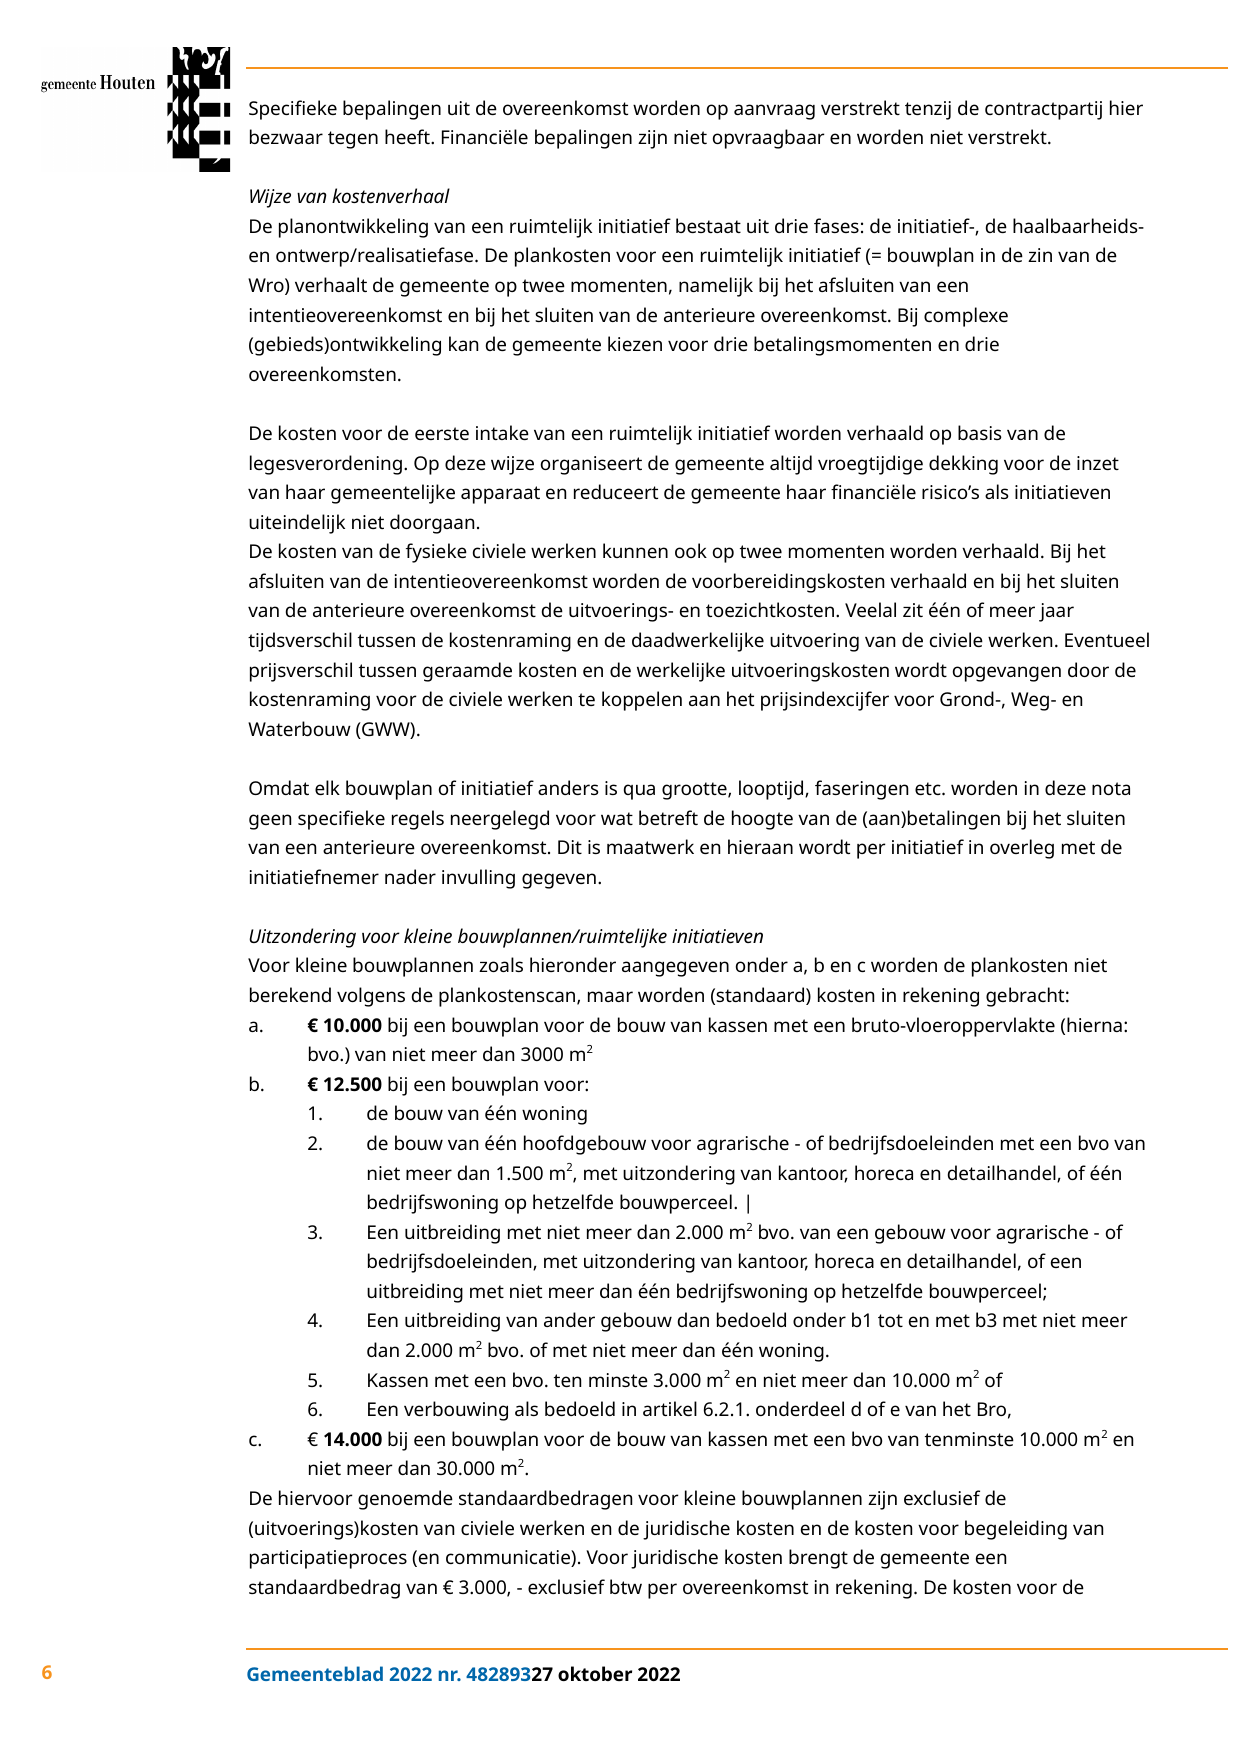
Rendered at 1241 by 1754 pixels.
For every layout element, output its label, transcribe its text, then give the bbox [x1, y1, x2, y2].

list € 14.000 bij een bouwplan voor de bouw van kassen met een bvo van tenminste 10.000 m2 en niet meer dan 30.000 m2. [248, 1426, 1152, 1481]
text Voor kleine bouwplannen zoals hieronder aangegeven onder a, b en c worden de plankosten niet berekend volgens de plankostenscan, maar worden (standaard) kosten in rekening gebracht: [248, 953, 1152, 1008]
list de bouw van één hoofdgebouw voor agrarische - of bedrijfsdoeleinden met een bvo van niet meer dan 1.500 m2, met uitzondering van kantoor, horeca en detailhandel, of één bedrijfswoning op hetzelfde bouwperceel. | [307, 1130, 1152, 1215]
text Omdat elk bouwplan of initiatief anders is qua grootte, looptijd, faseringen etc. worden in deze nota geen specifieke regels neergelegd voor wat betreft de hoogte van de (aan)betalingen bij het sluiten van een anterieure overeenkomst. Dit is maatwerk en hieraan wordt per initiatief in overleg met de initiatiefnemer nader invulling gegeven. [248, 775, 1152, 890]
picture [41, 47, 231, 172]
text Specifieke bepalingen uit de overeenkomst worden op aanvraag verstrekt tenzij de contractpartij hier bezwaar tegen heeft. Financiële bepalingen zijn niet opvraagbaar en worden niet verstrekt. [248, 95, 1152, 150]
list Een uitbreiding van ander gebouw dan bedoeld onder b1 tot en met b3 met niet meer dan 2.000 m2 bvo. of met niet meer dan één woning. [307, 1308, 1152, 1363]
list € 12.500 bij een bouwplan voor: [248, 1071, 1152, 1097]
text Uitzondering voor kleine bouwplannen/ruimtelijke initiatieven [248, 923, 1152, 949]
text De kosten voor de eerste intake van een ruimtelijk initiatief worden verhaald op basis van de legesverordening. Op deze wijze organiseert de gemeente altijd vroegtijdige dekking voor de inzet van haar gemeentelijke apparaat en reduceert de gemeente haar financiële risico’s als initiatieven uiteindelijk niet doorgaan. [248, 420, 1152, 535]
text Wijze van kostenverhaal [248, 183, 1152, 209]
text De kosten van de fysieke civiele werken kunnen ook op twee momenten worden verhaald. Bij het afsluiten van de intentieovereenkomst worden de voorbereidingskosten verhaald en bij het sluiten van de anterieure overeenkomst de uitvoerings- en toezichtkosten. Veelal zit één of meer jaar tijdsverschil tussen de kostenraming en de daadwerkelijke uitvoering van de civiele werken. Eventueel prijsverschil tussen geraamde kosten en de werkelijke uitvoeringskosten wordt opgevangen door de kostenraming voor de civiele werken te koppelen aan het prijsindexcijfer voor Grond-, Weg- en Waterbouw (GWW). [248, 538, 1152, 742]
list Een uitbreiding met niet meer dan 2.000 m2 bvo. van een gebouw voor agrarische - of bedrijfsdoeleinden, met uitzondering van kantoor, horeca en detailhandel, of een uitbreiding met niet meer dan één bedrijfswoning op hetzelfde bouwperceel; [307, 1219, 1152, 1304]
list Kassen met een bvo. ten minste 3.000 m2 en niet meer dan 10.000 m2 of [307, 1367, 1152, 1393]
text De hiervoor genoemde standaardbedragen voor kleine bouwplannen zijn exclusief de (uitvoerings)kosten van civiele werken en de juridische kosten en de kosten voor begeleiding van participatieproces (en communicatie). Voor juridische kosten brengt de gemeente een standaardbedrag van € 3.000, - exclusief btw per overeenkomst in rekening. De kosten voor de [248, 1485, 1152, 1600]
list Een verbouwing als bedoeld in artikel 6.2.1. onderdeel d of e van het Bro, [307, 1396, 1152, 1422]
list de bouw van één woning [307, 1101, 1152, 1126]
text De planontwikkeling van een ruimtelijk initiatief bestaat uit drie fases: de initiatief-, de haalbaarheids-en ontwerp/realisatiefase. De plankosten voor een ruimtelijk initiatief (= bouwplan in de zin van de Wro) verhaalt de gemeente op twee momenten, namelijk bij het afsluiten van een intentieovereenkomst en bij het sluiten van de anterieure overeenkomst. Bij complexe (gebieds)ontwikkeling kan de gemeente kiezen voor drie betalingsmomenten en drie overeenkomsten. [248, 213, 1152, 387]
list € 10.000 bij een bouwplan voor de bouw van kassen met een bruto-vloeroppervlakte (hierna: bvo.) van niet meer dan 3000 m2 [248, 1012, 1152, 1067]
